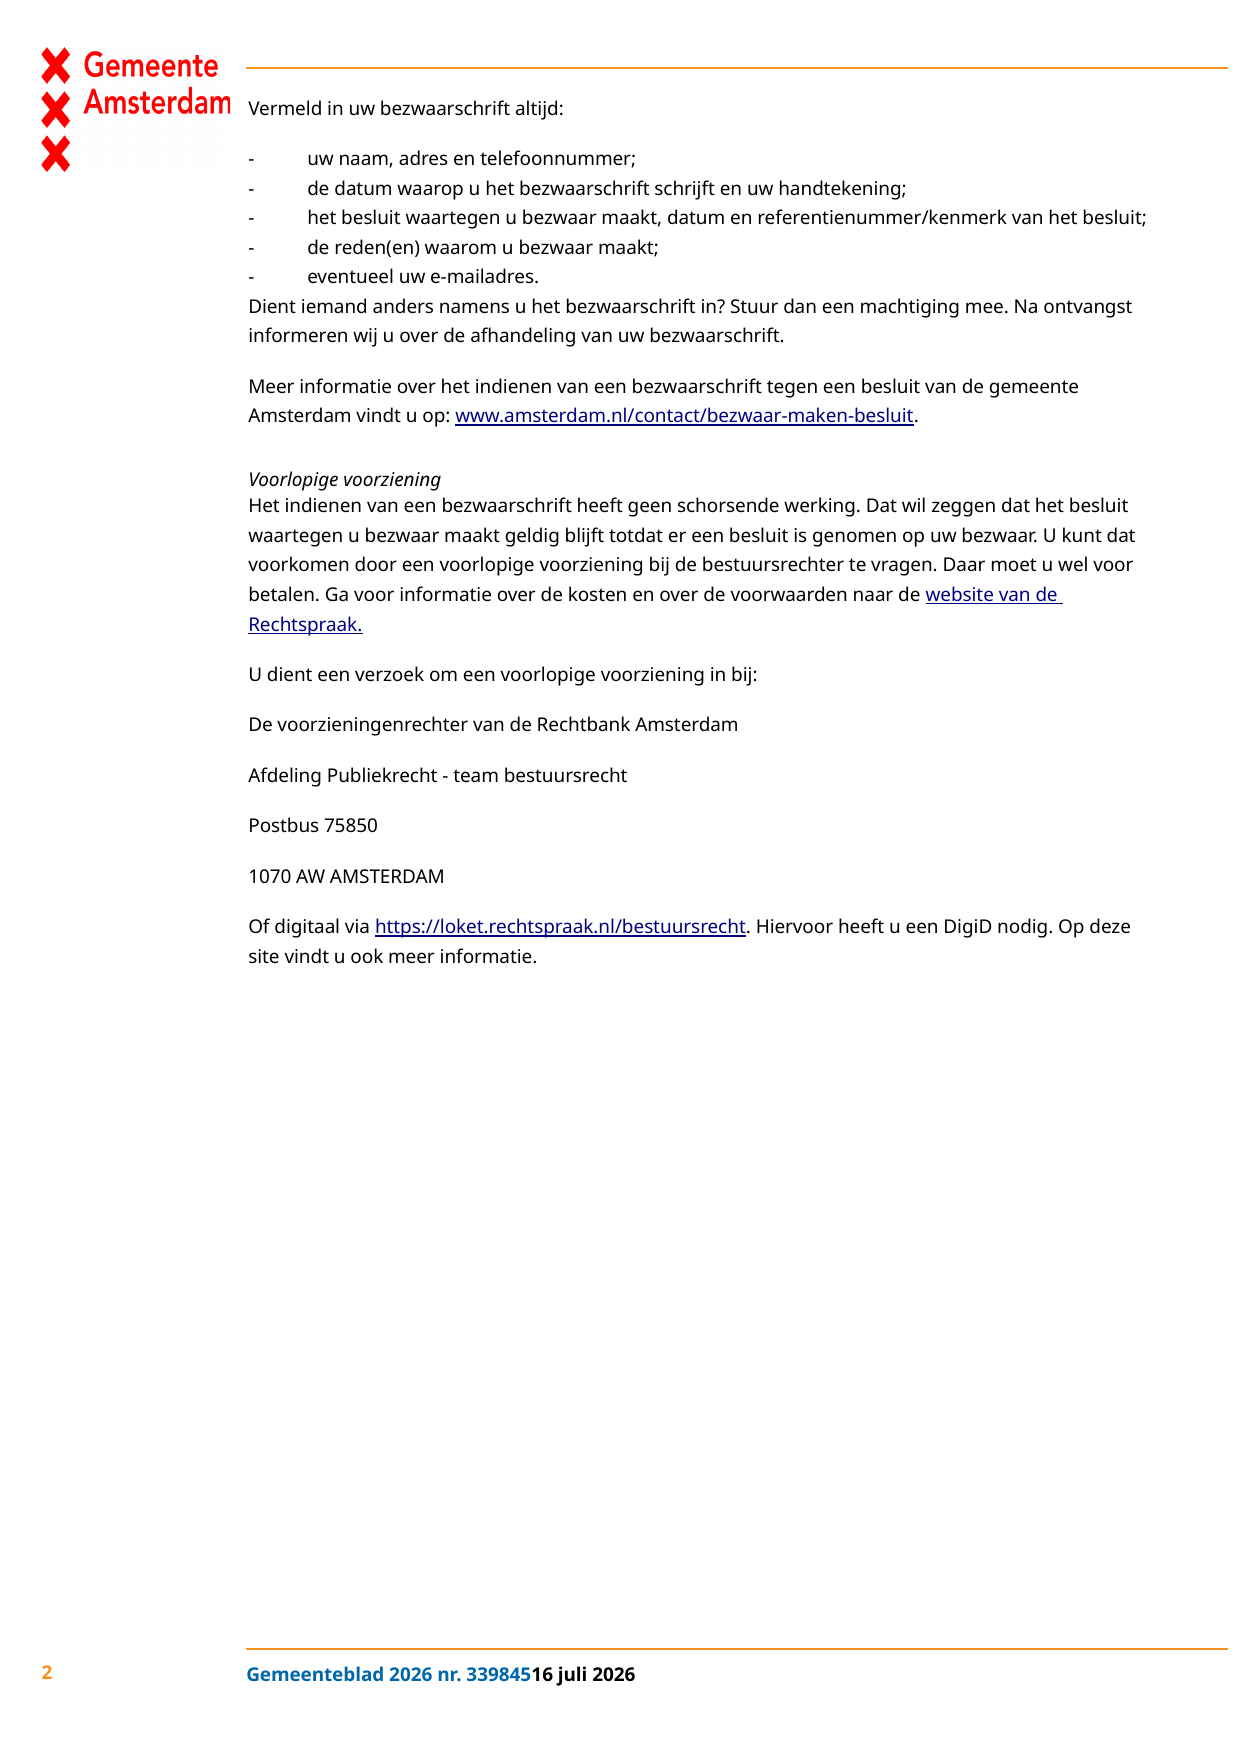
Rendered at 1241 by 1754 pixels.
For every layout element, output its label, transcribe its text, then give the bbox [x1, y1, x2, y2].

text U dient een verzoek om een voorlopige voorziening in bij: [248, 661, 1152, 687]
text 1070 AW AMSTERDAM [248, 863, 1152, 888]
picture [41, 47, 231, 172]
text Afdeling Publiekrecht - team bestuursrecht [248, 762, 1152, 788]
list het besluit waartegen u bezwaar maakt, datum en referentienummer/kenmerk van het besluit; [248, 204, 1152, 230]
text Dient iemand anders namens u het bezwaarschrift in? Stuur dan een machtiging mee. Na ontvangst informeren wij u over de afhandeling van uw bezwaarschrift. [248, 293, 1152, 348]
list de reden(en) waarom u bezwaar maakt; [248, 234, 1152, 260]
text De voorzieningenrechter van de Rechtbank Amsterdam [248, 712, 1152, 737]
text Vermeld in uw bezwaarschrift altijd: [248, 95, 1152, 121]
text Postbus 75850 [248, 812, 1152, 838]
text Meer informatie over het indienen van een bezwaarschrift tegen een besluit van de gemeente Amsterdam vindt u op: www.amsterdam.nl/contact/bezwaar-maken-besluit. [248, 373, 1152, 428]
text Voorlopige voorziening [248, 467, 1152, 492]
text Of digitaal via https://loket.rechtspraak.nl/bestuursrecht. Hiervoor heeft u een DigiD nodig. Op deze site vindt u ook meer informatie. [248, 913, 1152, 968]
list uw naam, adres en telefoonnummer; [248, 145, 1152, 171]
list de datum waarop u het bezwaarschrift schrijft en uw handtekening; [248, 175, 1152, 201]
text Het indienen van een bezwaarschrift heeft geen schorsende werking. Dat wil zeggen dat het besluit waartegen u bezwaar maakt geldig blijft totdat er een besluit is genomen op uw bezwaar. U kunt dat voorkomen door een voorlopige voorziening bij de bestuursrechter te vragen. Daar moet u wel voor betalen. Ga voor informatie over de kosten en over de voorwaarden naar de website van de Rechtspraak. [248, 492, 1152, 636]
list eventueel uw e-mailadres. [248, 263, 1152, 289]
